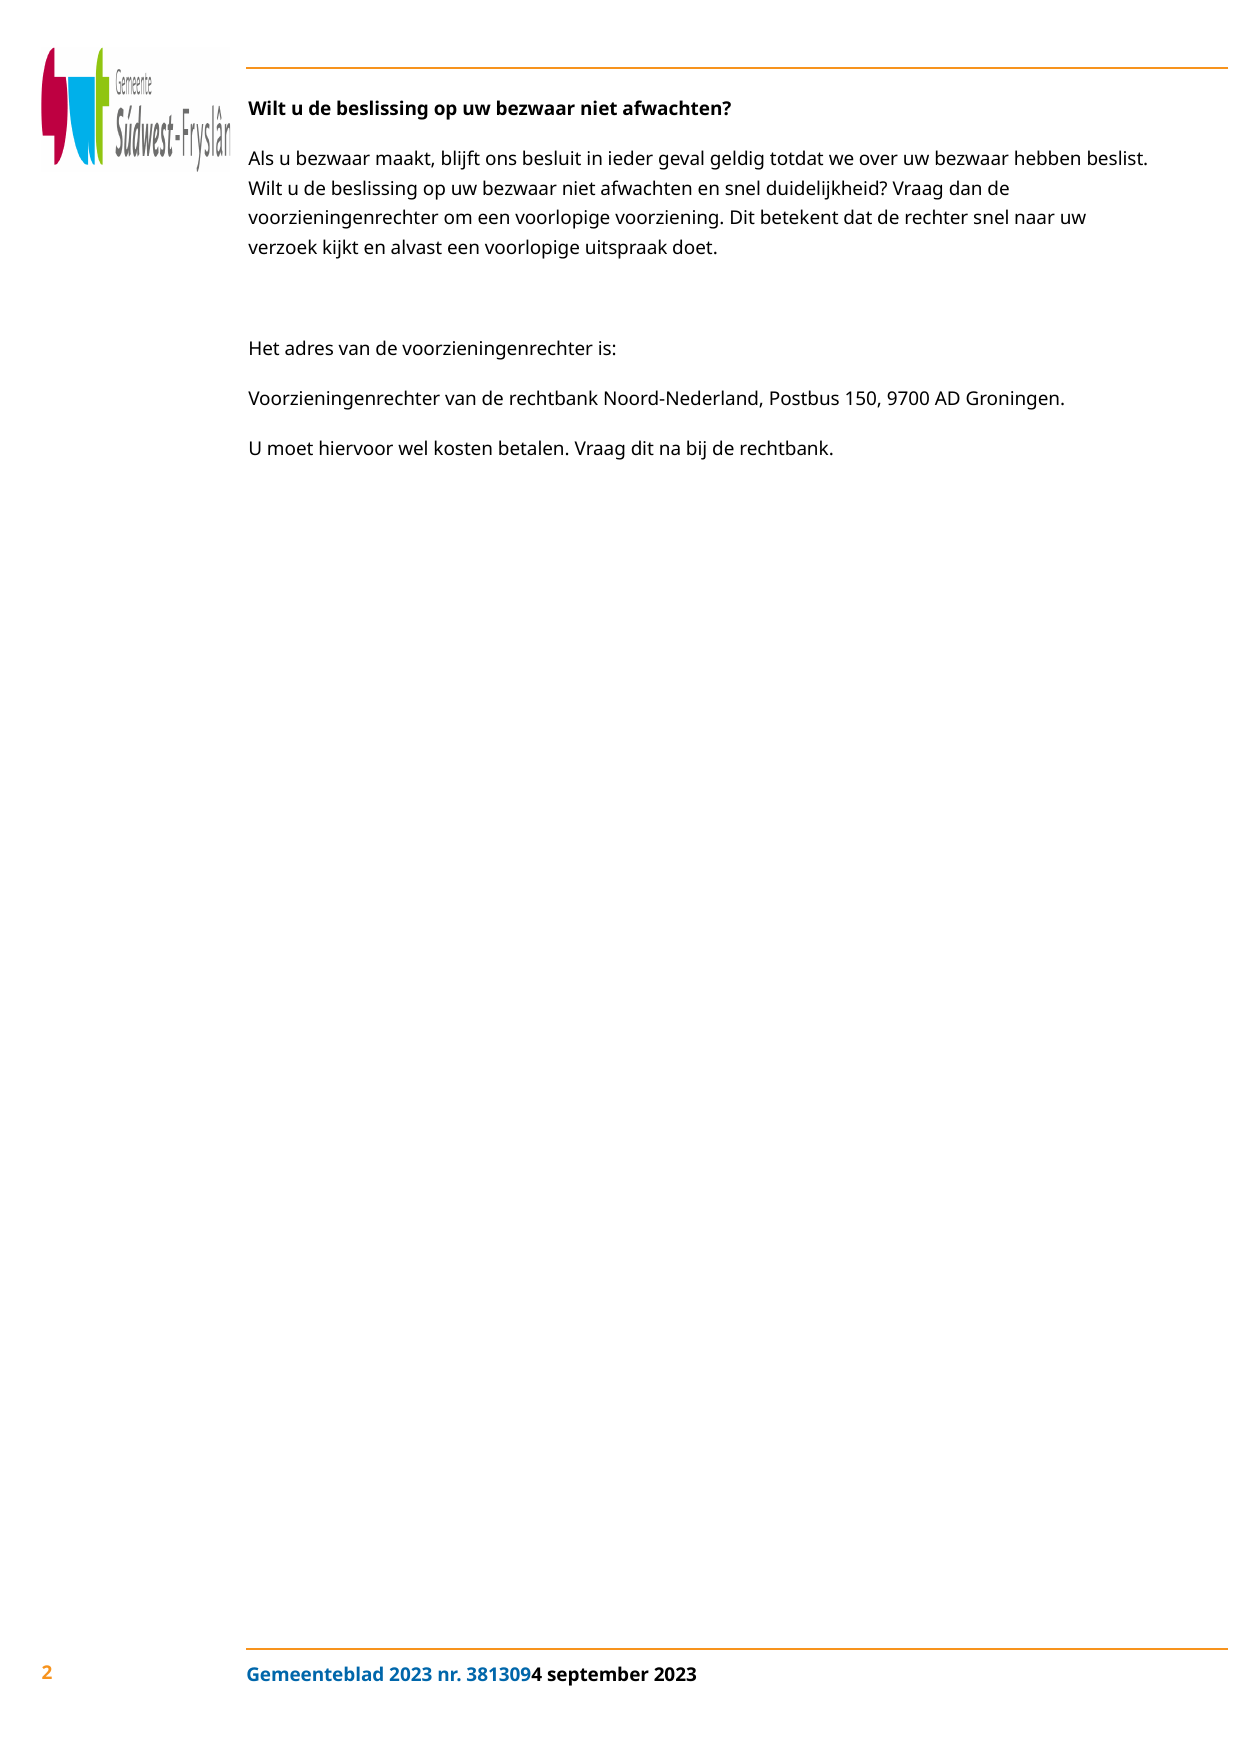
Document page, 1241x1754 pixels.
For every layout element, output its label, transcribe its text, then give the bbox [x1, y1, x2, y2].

text Voorzieningenrechter van de rechtbank Noord-Nederland, Postbus 150, 9700 AD Groningen. [248, 385, 1152, 411]
picture [41, 47, 231, 172]
text Het adres van de voorzieningenrechter is: [248, 335, 1152, 361]
text U moet hiervoor wel kosten betalen. Vraag dit na bij de rechtbank. [248, 436, 1152, 461]
text Wilt u de beslissing op uw bezwaar niet afwachten? [248, 95, 1152, 121]
text Als u bezwaar maakt, blijft ons besluit in ieder geval geldig totdat we over uw bezwaar hebben beslist. Wilt u de beslissing op uw bezwaar niet afwachten en snel duidelijkheid? Vraag dan de voorzieningenrechter om een voorlopige voorziening. Dit betekent dat de rechter snel naar uw verzoek kijkt en alvast een voorlopige uitspraak doet. [248, 145, 1152, 260]
